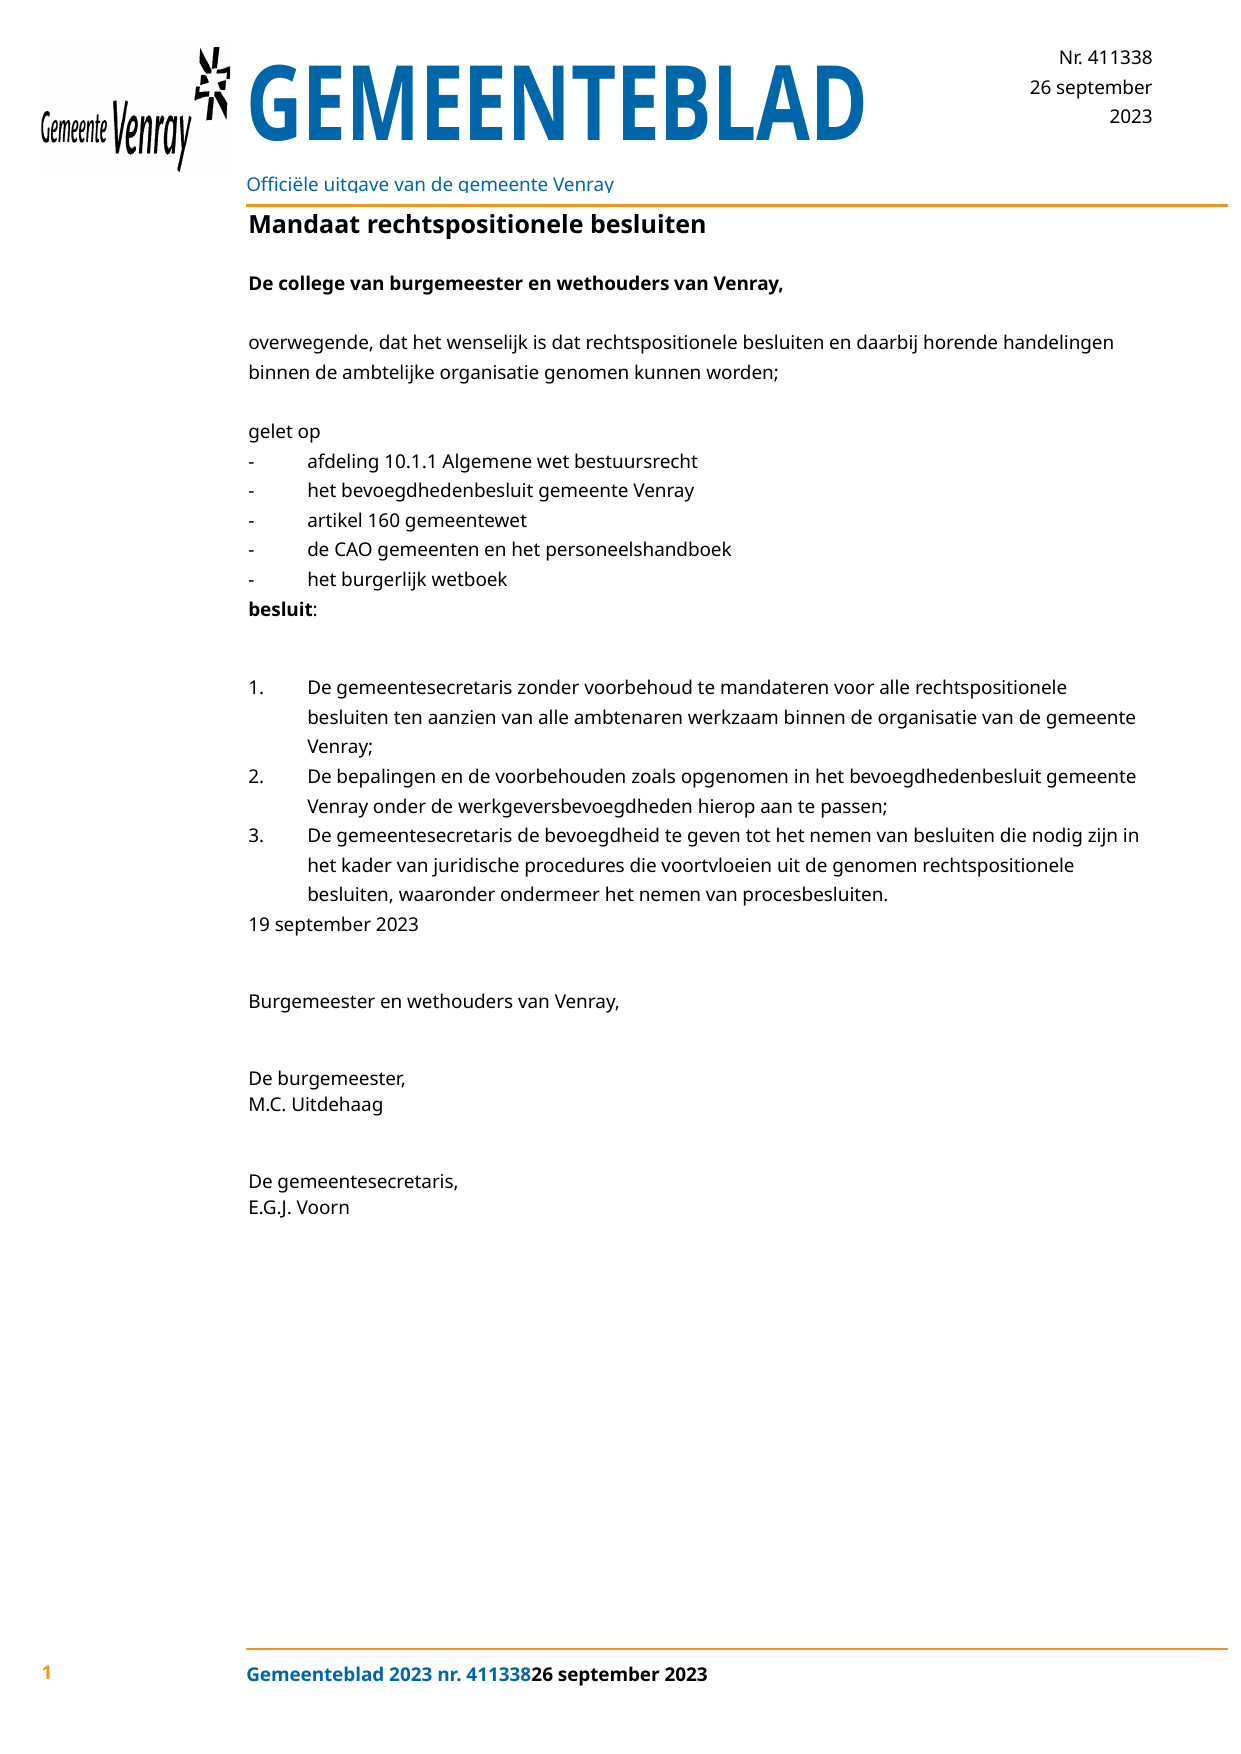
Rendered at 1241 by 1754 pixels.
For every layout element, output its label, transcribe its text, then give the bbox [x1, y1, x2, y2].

text De burgemeester, [248, 1066, 1152, 1091]
list De gemeentesecretaris zonder voorbehoud te mandateren voor alle rechtspositionele besluiten ten aanzien van alle ambtenaren werkzaam binnen de organisatie van de gemeente Venray; [248, 674, 1152, 759]
text De college van burgemeester en wethouders van Venray, [248, 270, 1152, 296]
list het burgerlijk wetboek [248, 566, 1152, 592]
picture [41, 47, 231, 172]
text gelet op [248, 418, 1152, 444]
list afdeling 10.1.1 Algemene wet bestuursrecht [248, 448, 1152, 473]
list het bevoegdhedenbesluit gemeente Venray [248, 477, 1152, 503]
text 19 september 2023 [248, 911, 1152, 937]
text E.G.J. Voorn [248, 1194, 1152, 1220]
text overwegende, dat het wenselijk is dat rechtspositionele besluiten en daarbij horende handelingen binnen de ambtelijke organisatie genomen kunnen worden; [248, 329, 1152, 385]
text De gemeentesecretaris, [248, 1168, 1152, 1194]
list De gemeentesecretaris de bevoegdheid te geven tot het nemen van besluiten die nodig zijn in het kader van juridische procedures die voortvloeien uit de genomen rechtspositionele besluiten, waaronder ondermeer het nemen van procesbesluiten. [248, 822, 1152, 907]
list artikel 160 gemeentewet [248, 507, 1152, 533]
list de CAO gemeenten en het personeelshandboek [248, 537, 1152, 562]
text Mandaat rechtspositionele besluiten [248, 207, 1152, 241]
list De bepalingen en de voorbehouden zoals opgenomen in het bevoegdhedenbesluit gemeente Venray onder de werkgeversbevoegdheden hierop aan te passen; [248, 763, 1152, 819]
text M.C. Uitdehaag [248, 1091, 1152, 1117]
text besluit: [248, 596, 1152, 621]
text Burgemeester en wethouders van Venray, [248, 988, 1152, 1014]
